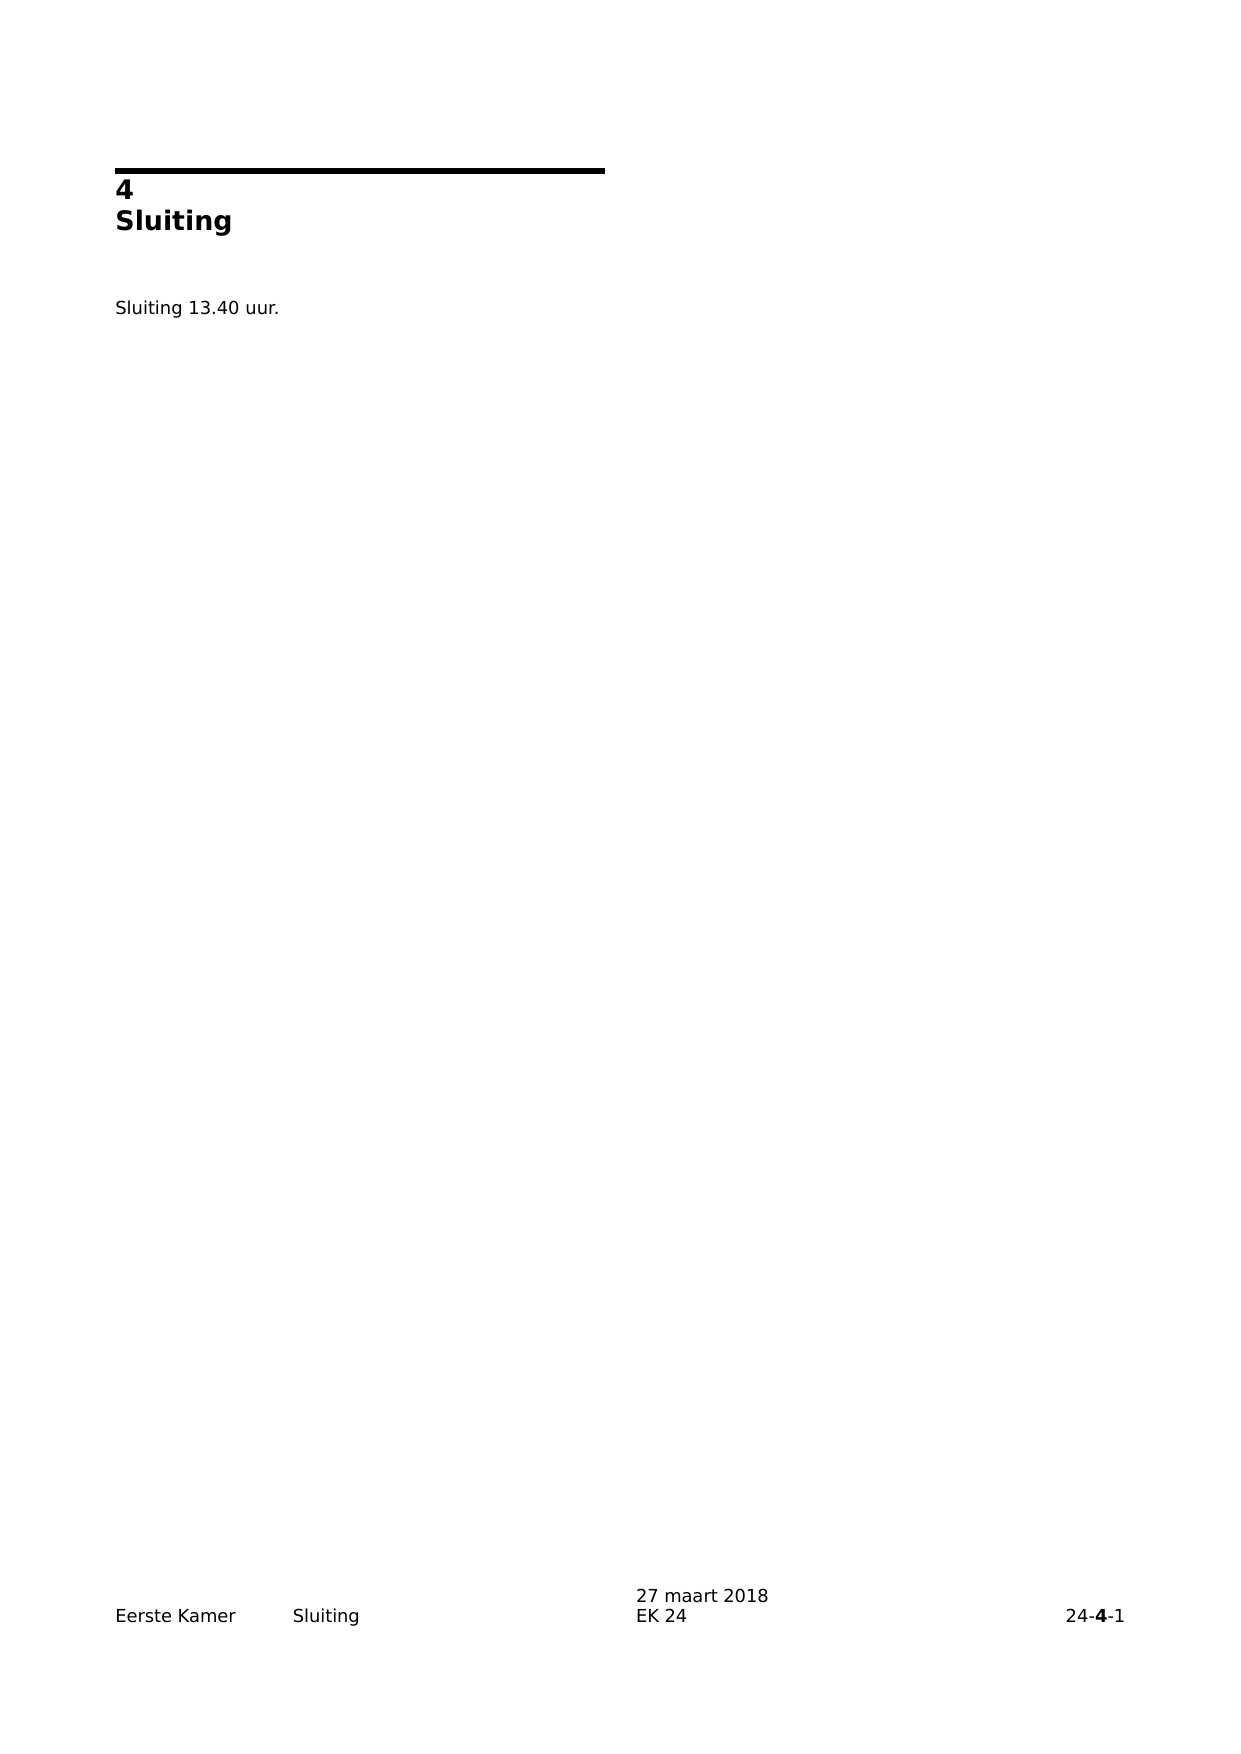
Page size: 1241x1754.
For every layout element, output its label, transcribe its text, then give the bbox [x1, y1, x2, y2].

title 4 Sluiting [115, 174, 605, 237]
text Sluiting 13.40 uur. [115, 298, 605, 318]
